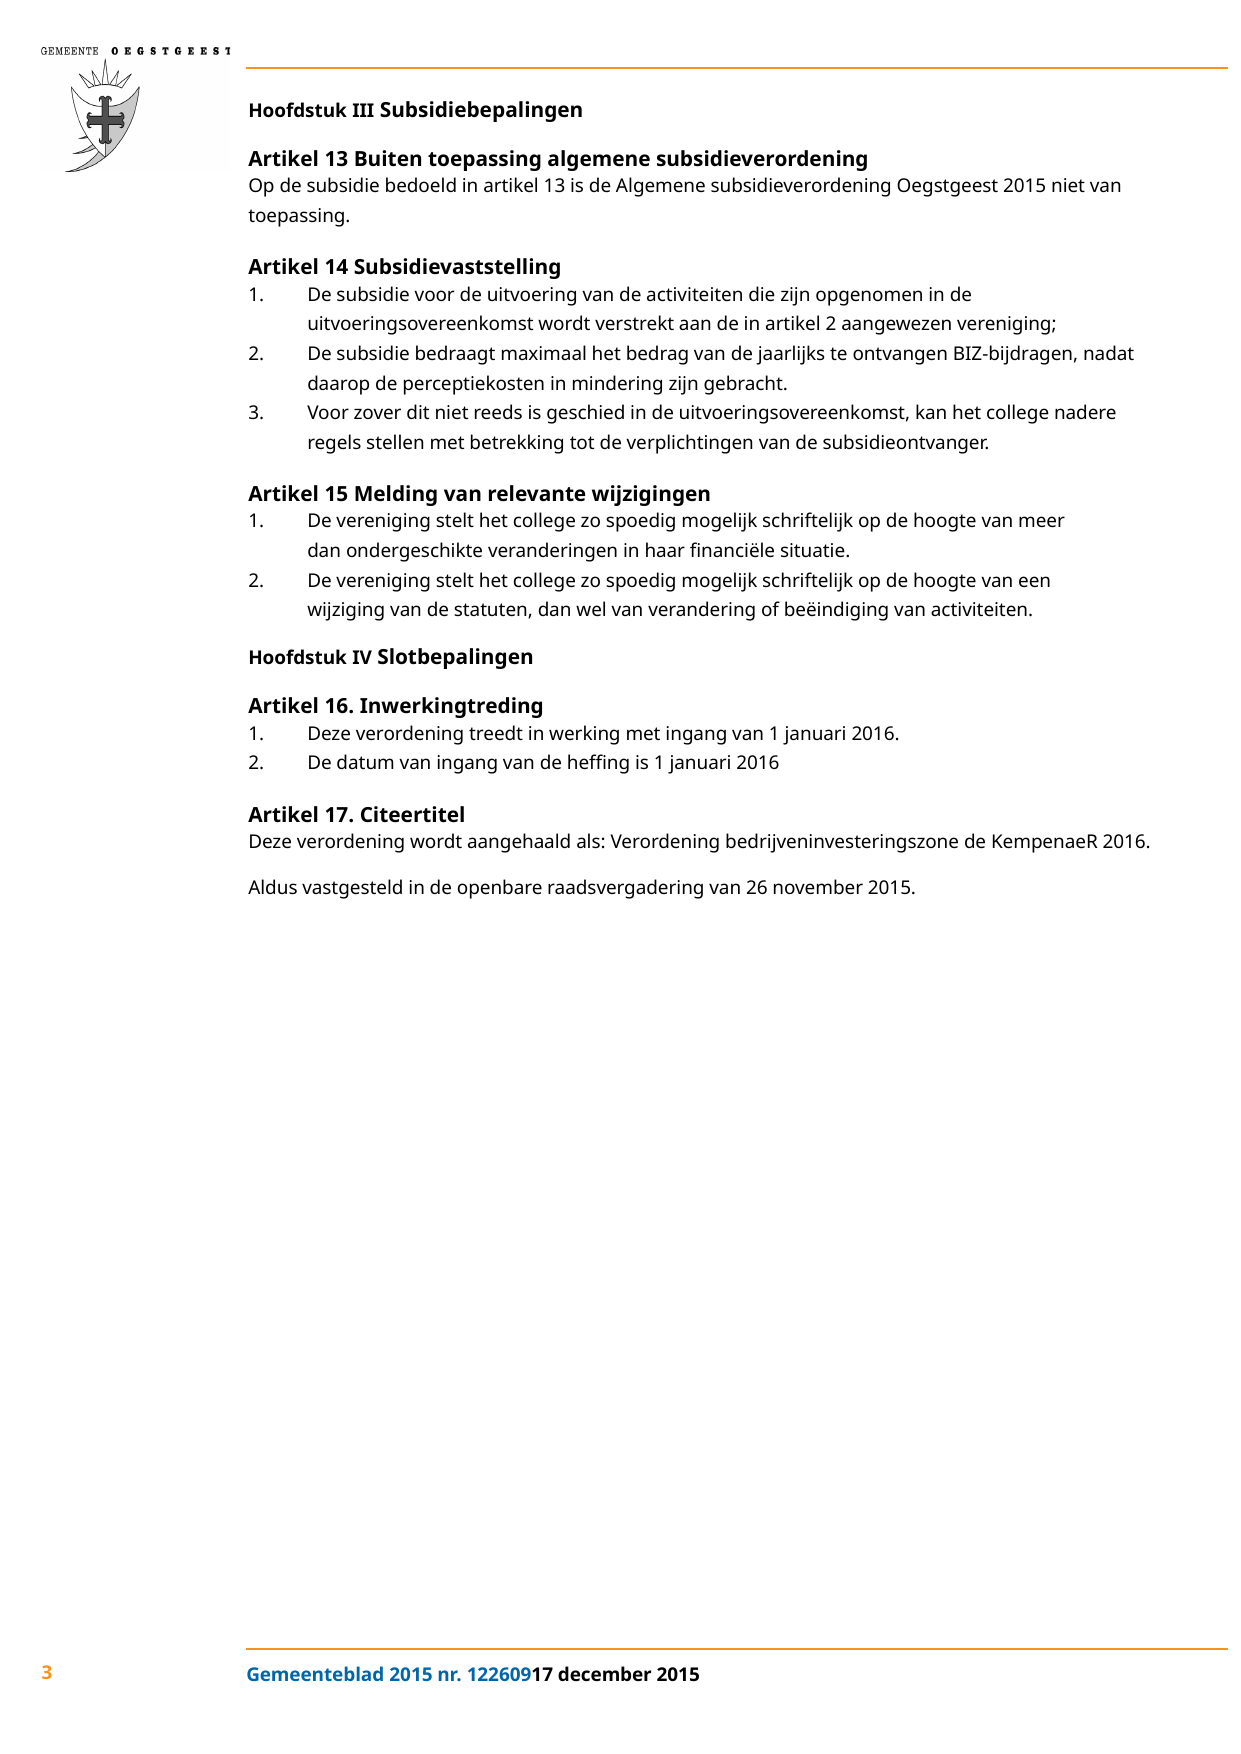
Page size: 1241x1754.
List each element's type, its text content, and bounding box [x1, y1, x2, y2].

list De vereniging stelt het college zo spoedig mogelijk schriftelijk op de hoogte van meer [248, 508, 1152, 533]
list Voor zover dit niet reeds is geschied in de uitvoeringsovereenkomst, kan het college nadere regels stellen met betrekking tot de verplichtingen van de subsidieontvanger. [248, 399, 1152, 454]
text Op de subsidie bedoeld in artikel 13 is de Algemene subsidieverordening Oegstgeest 2015 niet van toepassing. [248, 172, 1152, 228]
text Hoofdstuk IV Slotbepalingen [248, 642, 1152, 671]
list De subsidie voor de uitvoering van de activiteiten die zijn opgenomen in de uitvoeringsovereenkomst wordt verstrekt aan de in artikel 2 aangewezen vereniging; [248, 281, 1152, 336]
list De subsidie bedraagt maximaal het bedrag van de jaarlijks te ontvangen BIZ-bijdragen, nadat daarop de perceptiekosten in mindering zijn gebracht. [248, 340, 1152, 395]
text Deze verordening wordt aangehaald als: Verordening bedrijveninvesteringszone de KempenaeR 2016. [248, 828, 1152, 854]
text Artikel 17. Citeertitel [248, 800, 1152, 828]
list Deze verordening treedt in werking met ingang van 1 januari 2016. [248, 720, 1152, 746]
list De datum van ingang van de heffing is 1 januari 2016 [248, 749, 1152, 775]
text Artikel 15 Melding van relevante wijzigingen [248, 479, 1152, 508]
list wijziging van de statuten, dan wel van verandering of beëindiging van activiteiten. [248, 596, 1152, 622]
text Hoofdstuk III Subsidiebepalingen [248, 95, 1152, 123]
text Artikel 13 Buiten toepassing algemene subsidieverordening [248, 144, 1152, 172]
picture [41, 47, 231, 172]
text Artikel 14 Subsidievaststelling [248, 252, 1152, 281]
text Aldus vastgesteld in de openbare raadsvergadering van 26 november 2015. [248, 874, 1152, 899]
list dan ondergeschikte veranderingen in haar financiële situatie. [248, 537, 1152, 563]
list De vereniging stelt het college zo spoedig mogelijk schriftelijk op de hoogte van een [248, 567, 1152, 593]
text Artikel 16. Inwerkingtreding [248, 691, 1152, 720]
